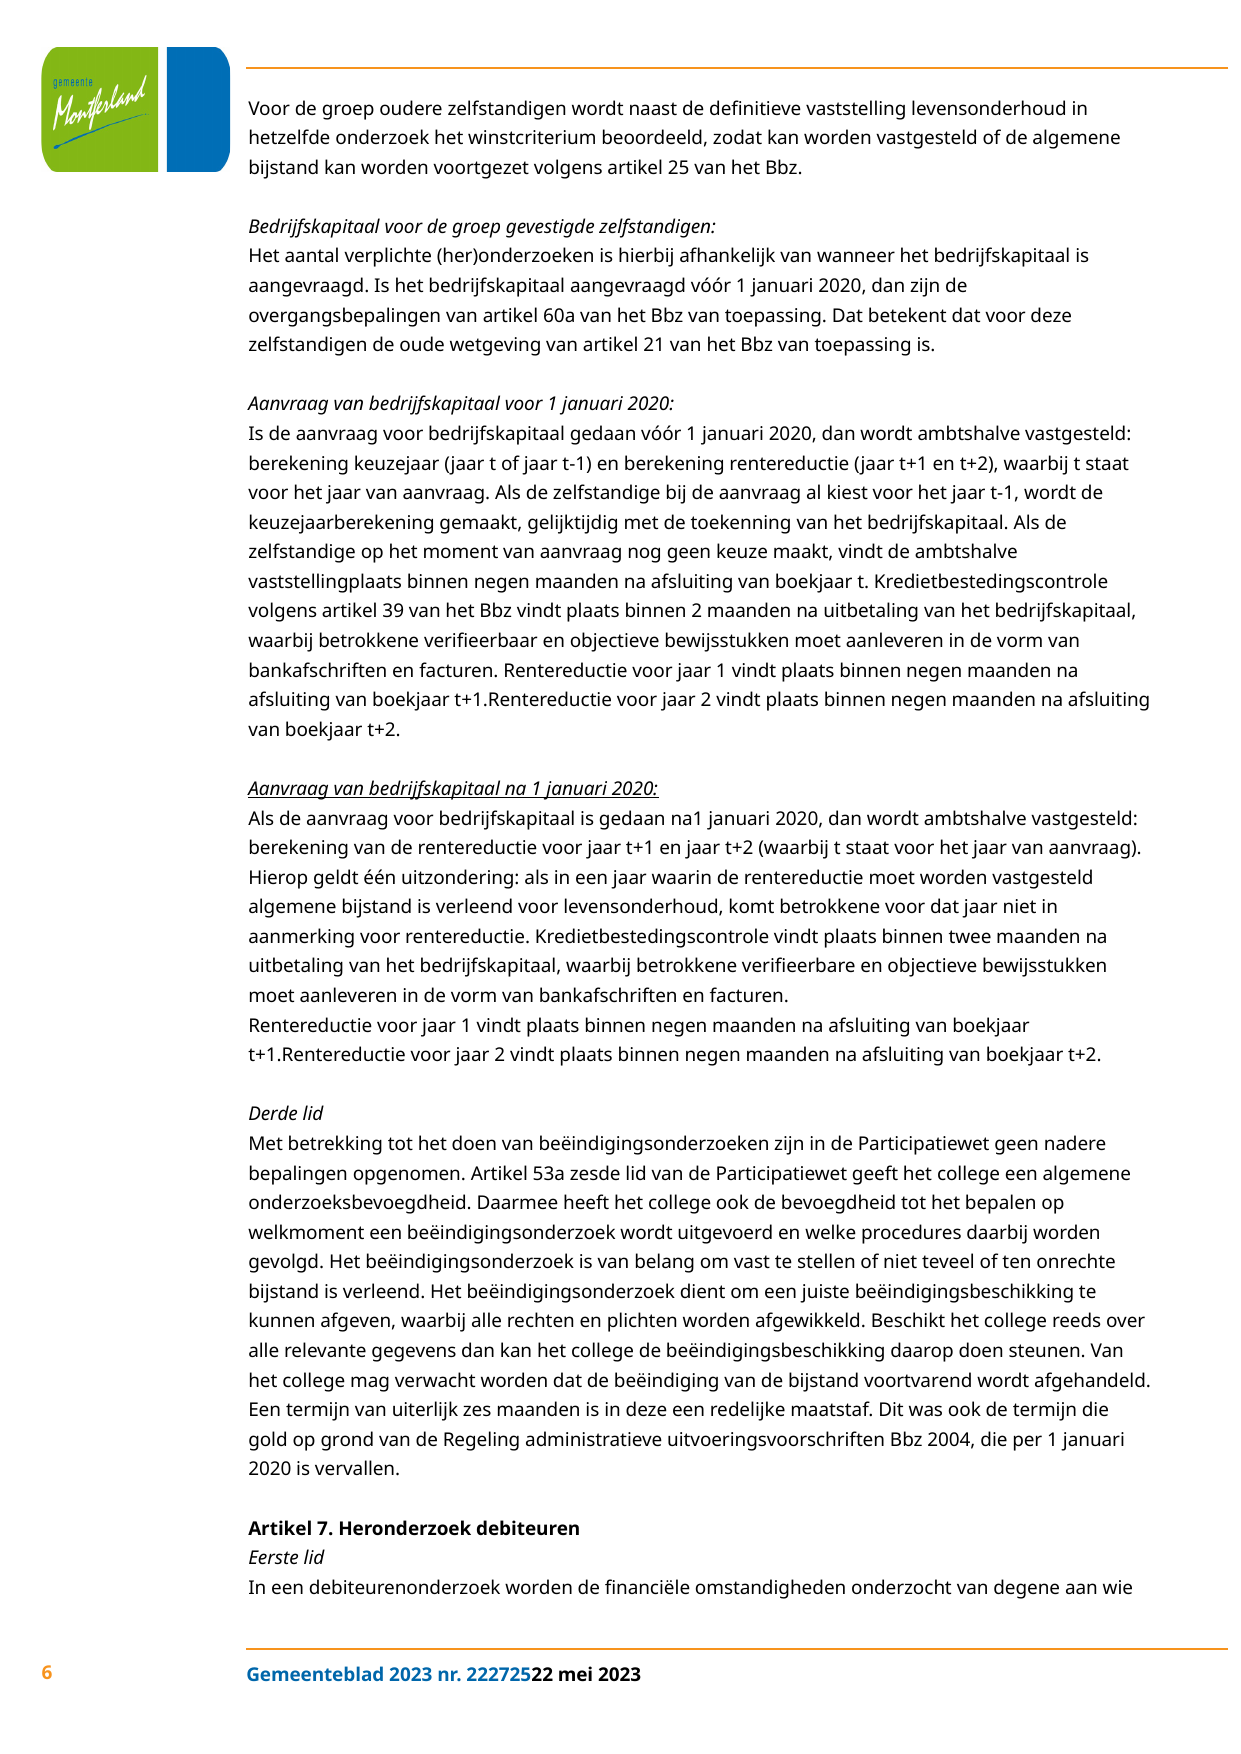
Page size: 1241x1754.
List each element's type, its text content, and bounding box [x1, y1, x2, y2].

text Artikel 7. Heronderzoek debiteuren [248, 1515, 1152, 1541]
text Het aantal verplichte (her)onderzoeken is hierbij afhankelijk van wanneer het bedrijfskapitaal is aangevraagd. Is het bedrijfskapitaal aangevraagd vóór 1 januari 2020, dan zijn de overgangsbepalingen van artikel 60a van het Bbz van toepassing. Dat betekent dat voor deze zelfstandigen de oude wetgeving van artikel 21 van het Bbz van toepassing is. [248, 243, 1152, 357]
text Aanvraag van bedrijfskapitaal voor 1 januari 2020: [248, 391, 1152, 416]
text Aanvraag van bedrijfskapitaal na 1 januari 2020: [248, 775, 1152, 801]
text Voor de groep oudere zelfstandigen wordt naast de definitieve vaststelling levensonderhoud in hetzelfde onderzoek het winstcriterium beoordeeld, zodat kan worden vastgesteld of de algemene bijstand kan worden voortgezet volgens artikel 25 van het Bbz. [248, 95, 1152, 180]
picture [41, 47, 231, 172]
text Als de aanvraag voor bedrijfskapitaal is gedaan na1 januari 2020, dan wordt ambtshalve vastgesteld: berekening van de rentereductie voor jaar t+1 en jaar t+2 (waarbij t staat voor het jaar van aanvraag). Hierop geldt één uitzondering: als in een jaar waarin de rentereductie moet worden vastgesteld algemene bijstand is verleend voor levensonderhoud, komt betrokkene voor dat jaar niet in aanmerking voor rentereductie. Kredietbestedingscontrole vindt plaats binnen twee maanden na uitbetaling van het bedrijfskapitaal, waarbij betrokkene verifieerbare en objectieve bewijsstukken moet aanleveren in de vorm van bankafschriften en facturen. [248, 805, 1152, 1008]
text Rentereductie voor jaar 1 vindt plaats binnen negen maanden na afsluiting van boekjaar t+1.Rentereductie voor jaar 2 vindt plaats binnen negen maanden na afsluiting van boekjaar t+2. [248, 1012, 1152, 1067]
text In een debiteurenonderzoek worden de financiële omstandigheden onderzocht van degene aan wie [248, 1574, 1152, 1600]
text Derde lid [248, 1101, 1152, 1126]
text Bedrijfskapitaal voor de groep gevestigde zelfstandigen: [248, 213, 1152, 239]
text Is de aanvraag voor bedrijfskapitaal gedaan vóór 1 januari 2020, dan wordt ambtshalve vastgesteld: berekening keuzejaar (jaar t of jaar t-1) en berekening rentereductie (jaar t+1 en t+2), waarbij t staat voor het jaar van aanvraag. Als de zelfstandige bij de aanvraag al kiest voor het jaar t-1, wordt de keuzejaarberekening gemaakt, gelijktijdig met de toekenning van het bedrijfskapitaal. Als de zelfstandige op het moment van aanvraag nog geen keuze maakt, vindt de ambtshalve vaststellingplaats binnen negen maanden na afsluiting van boekjaar t. Kredietbestedingscontrole volgens artikel 39 van het Bbz vindt plaats binnen 2 maanden na uitbetaling van het bedrijfskapitaal, waarbij betrokkene verifieerbaar en objectieve bewijsstukken moet aanleveren in de vorm van bankafschriften en facturen. Rentereductie voor jaar 1 vindt plaats binnen negen maanden na afsluiting van boekjaar t+1.Rentereductie voor jaar 2 vindt plaats binnen negen maanden na afsluiting van boekjaar t+2. [248, 420, 1152, 742]
text Met betrekking tot het doen van beëindigingsonderzoeken zijn in de Participatiewet geen nadere bepalingen opgenomen. Artikel 53a zesde lid van de Participatiewet geeft het college een algemene onderzoeksbevoegdheid. Daarmee heeft het college ook de bevoegdheid tot het bepalen op welkmoment een beëindigingsonderzoek wordt uitgevoerd en welke procedures daarbij worden gevolgd. Het beëindigingsonderzoek is van belang om vast te stellen of niet teveel of ten onrechte bijstand is verleend. Het beëindigingsonderzoek dient om een juiste beëindigingsbeschikking te kunnen afgeven, waarbij alle rechten en plichten worden afgewikkeld. Beschikt het college reeds over alle relevante gegevens dan kan het college de beëindigingsbeschikking daarop doen steunen. Van het college mag verwacht worden dat de beëindiging van de bijstand voortvarend wordt afgehandeld. Een termijn van uiterlijk zes maanden is in deze een redelijke maatstaf. Dit was ook de termijn die gold op grond van de Regeling administratieve uitvoeringsvoorschriften Bbz 2004, die per 1 januari 2020 is vervallen. [248, 1130, 1152, 1481]
text Eerste lid [248, 1544, 1152, 1570]
